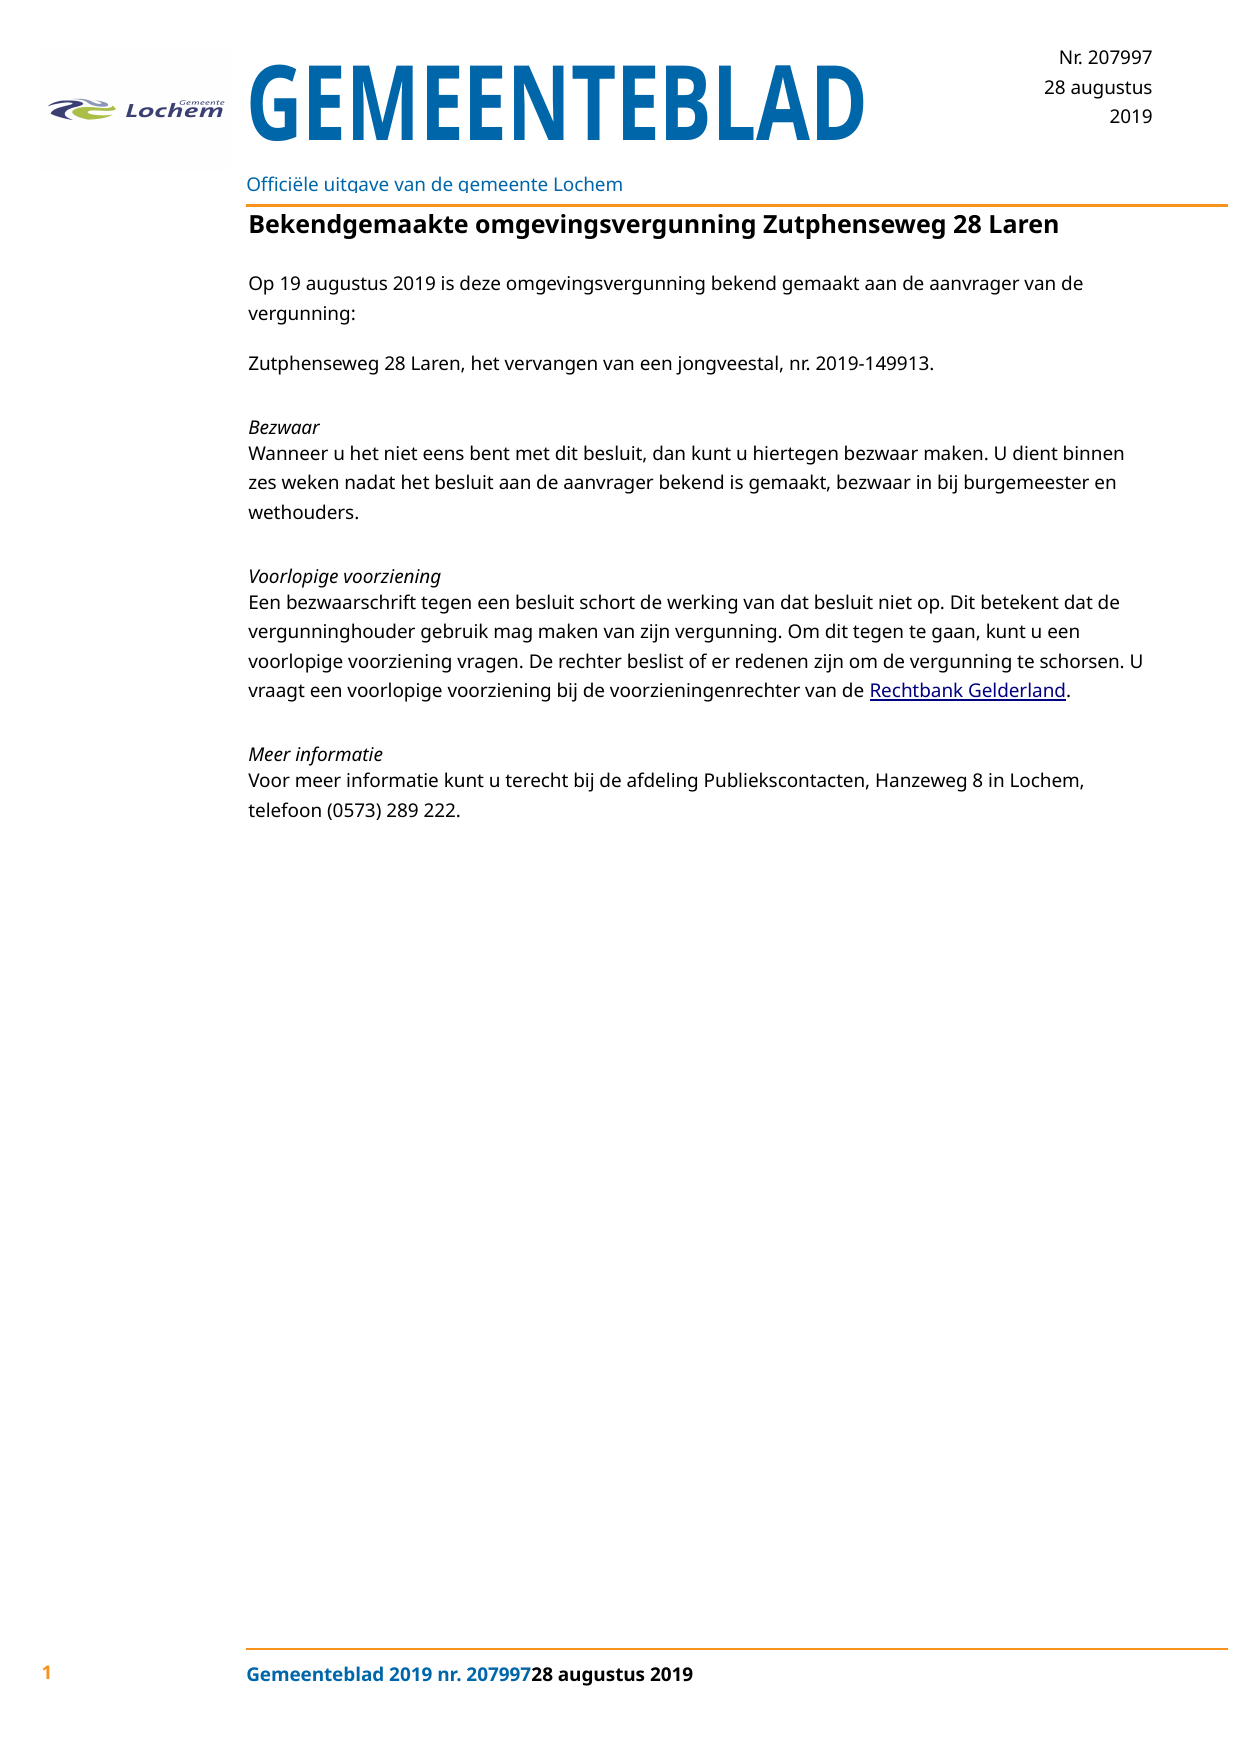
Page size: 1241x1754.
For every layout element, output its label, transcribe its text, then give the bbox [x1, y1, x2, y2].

text Bekendgemaakte omgevingsvergunning Zutphenseweg 28 Laren [248, 207, 1152, 241]
text Op 19 augustus 2019 is deze omgevingsvergunning bekend gemaakt aan de aanvrager van de vergunning: [248, 270, 1152, 326]
text Wanneer u het niet eens bent met dit besluit, dan kunt u hiertegen bezwaar maken. U dient binnen zes weken nadat het besluit aan de aanvrager bekend is gemaakt, bezwaar in bij burgemeester en wethouders. [248, 440, 1152, 525]
text Voor meer informatie kunt u terecht bij de afdeling Publiekscontacten, Hanzeweg 8 in Lochem, telefoon (0573) 289 222. [248, 767, 1152, 823]
text Meer informatie [248, 742, 1152, 767]
picture [41, 47, 231, 172]
text Een bezwaarschrift tegen een besluit schort de werking van dat besluit niet op. Dit betekent dat de vergunninghouder gebruik mag maken van zijn vergunning. Om dit tegen te gaan, kunt u een voorlopige voorziening vragen. De rechter beslist of er redenen zijn om de vergunning te schorsen. U vraagt een voorlopige voorziening bij de voorzieningenrechter van de Rechtbank Gelderland. [248, 589, 1152, 703]
text Zutphenseweg 28 Laren, het vervangen van een jongveestal, nr. 2019-149913. [248, 350, 1152, 376]
text Voorlopige voorziening [248, 563, 1152, 589]
text Bezwaar [248, 414, 1152, 440]
